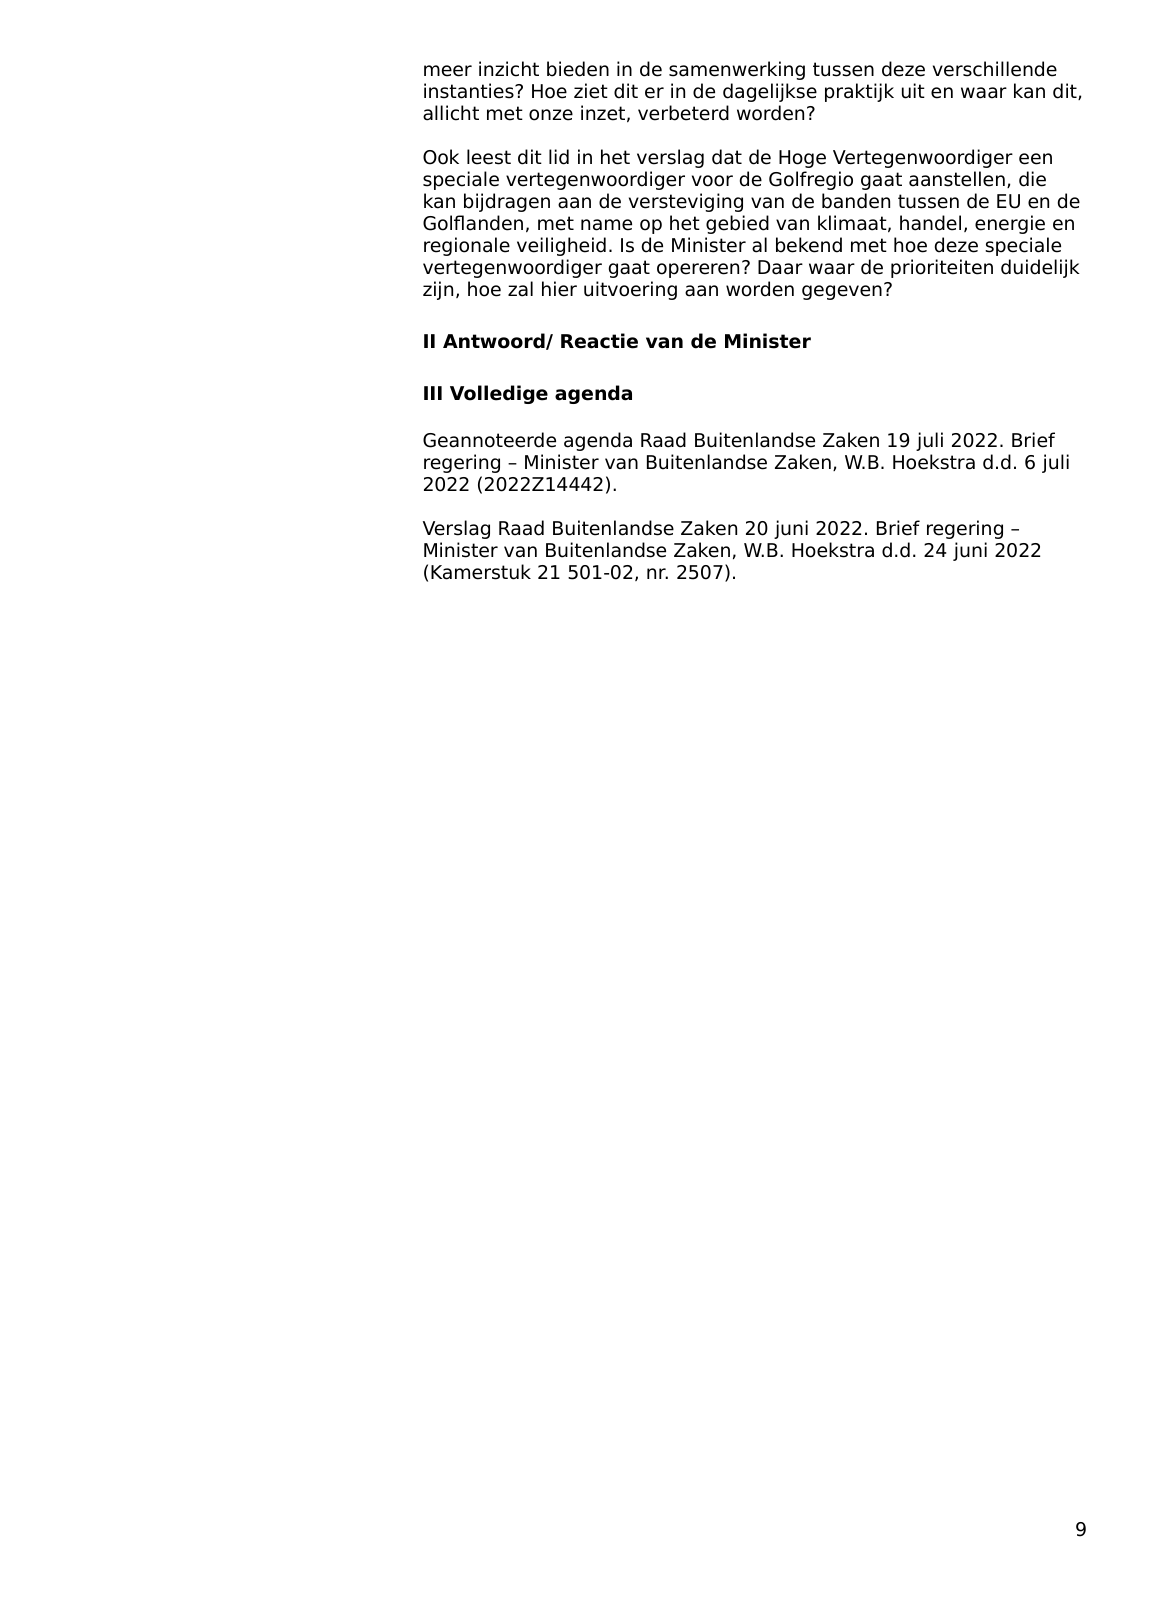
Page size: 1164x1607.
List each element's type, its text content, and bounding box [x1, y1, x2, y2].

text Geannoteerde agenda Raad Buitenlandse Zaken 19 juli 2022. Brief regering – Minister van Buitenlandse Zaken, W.B. Hoekstra d.d. 6 juli 2022 (2022Z14442). [422, 430, 1087, 496]
subtitle II Antwoord/ Reactie van de Minister [422, 331, 1087, 353]
subtitle III Volledige agenda [422, 383, 1087, 405]
text meer inzicht bieden in de samenwerking tussen deze verschillende instanties? Hoe ziet dit er in de dagelijkse praktijk uit en waar kan dit, allicht met onze inzet, verbeterd worden? [422, 59, 1087, 125]
text Ook leest dit lid in het verslag dat de Hoge Vertegenwoordiger een speciale vertegenwoordiger voor de Golfregio gaat aanstellen, die kan bijdragen aan de versteviging van de banden tussen de EU en de Golflanden, met name op het gebied van klimaat, handel, energie en regionale veiligheid. Is de Minister al bekend met hoe deze speciale vertegenwoordiger gaat opereren? Daar waar de prioriteiten duidelijk zijn, hoe zal hier uitvoering aan worden gegeven? [422, 147, 1087, 301]
text Verslag Raad Buitenlandse Zaken 20 juni 2022. Brief regering – Minister van Buitenlandse Zaken, W.B. Hoekstra d.d. 24 juni 2022 (Kamerstuk 21 501-02, nr. 2507). [422, 518, 1087, 584]
